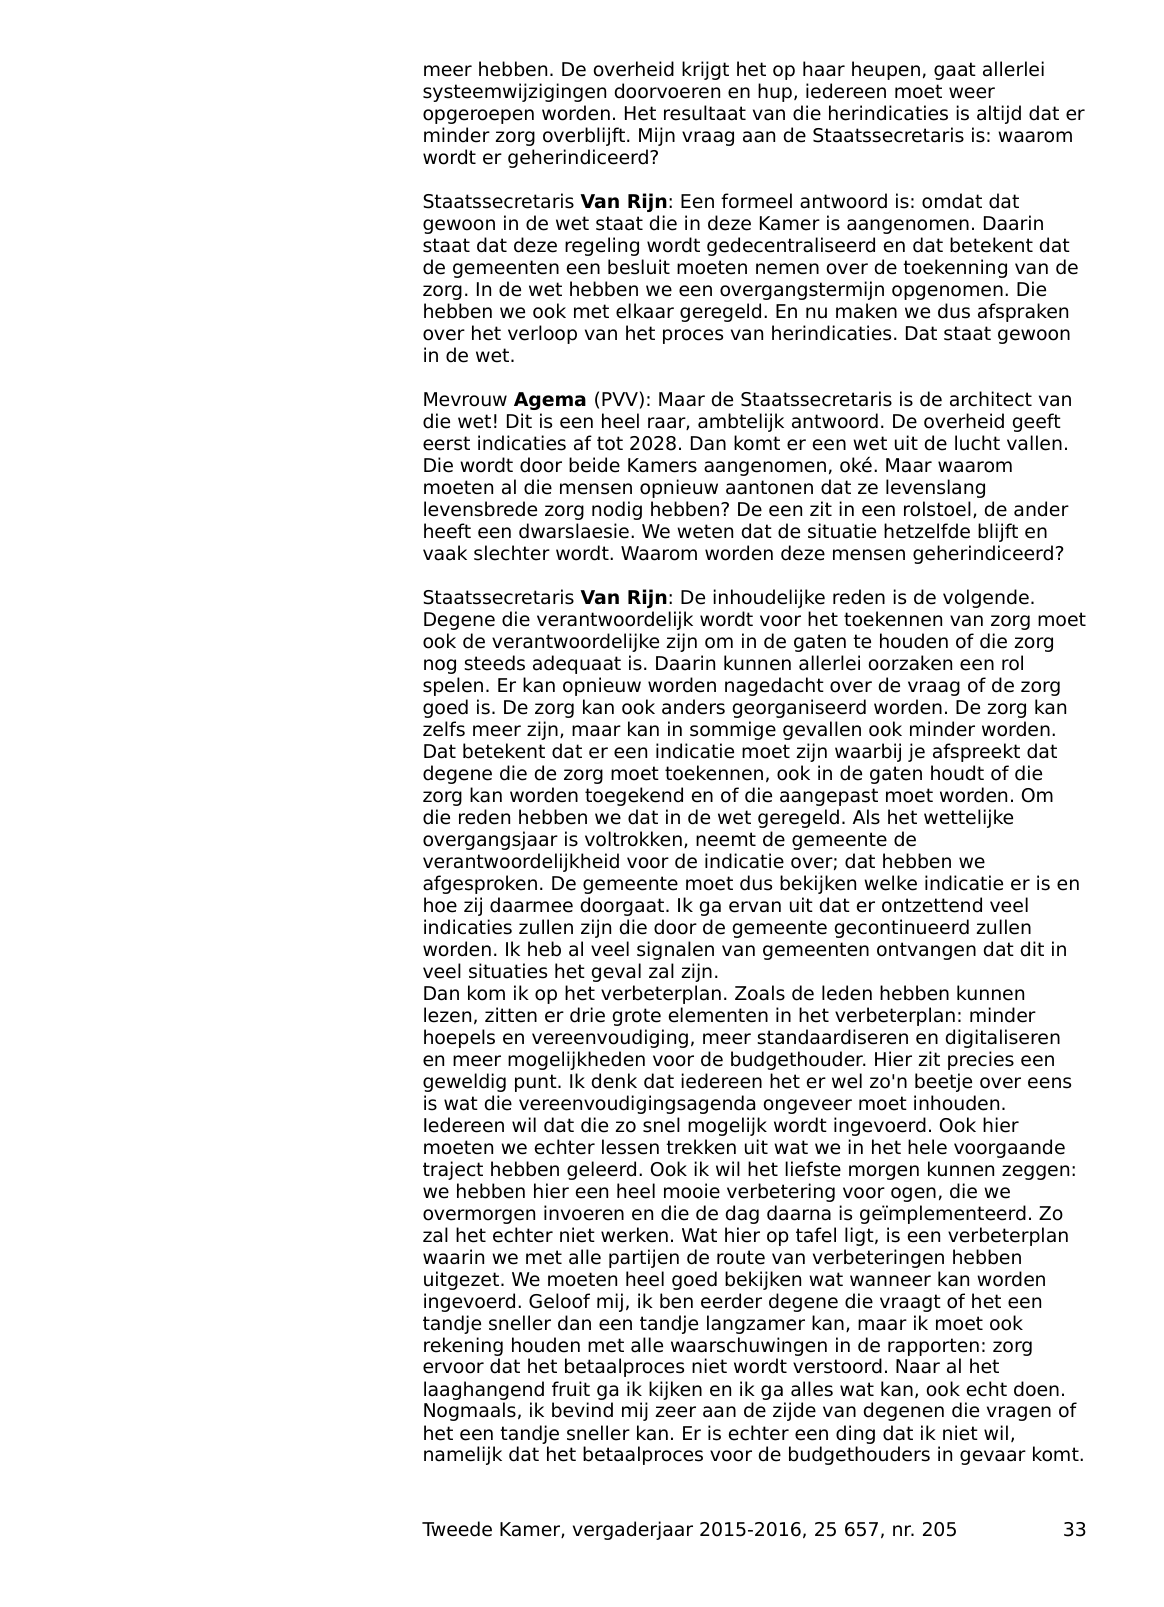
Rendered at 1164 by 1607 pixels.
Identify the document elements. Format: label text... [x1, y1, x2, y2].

text Staatssecretaris Van Rijn: Een formeel antwoord is: omdat dat gewoon in de wet staat die in deze Kamer is aangenomen. Daarin staat dat deze regeling wordt gedecentraliseerd en dat betekent dat de gemeenten een besluit moeten nemen over de toekenning van de zorg. In de wet hebben we een overgangstermijn opgenomen. Die hebben we ook met elkaar geregeld. En nu maken we dus afspraken over het verloop van het proces van herindicaties. Dat staat gewoon in de wet. [422, 191, 1087, 367]
text Dan kom ik op het verbeterplan. Zoals de leden hebben kunnen lezen, zitten er drie grote elementen in het verbeterplan: minder hoepels en vereenvoudiging, meer standaardiseren en digitaliseren en meer mogelijkheden voor de budgethouder. Hier zit precies een geweldig punt. Ik denk dat iedereen het er wel zo'n beetje over eens is wat die vereenvoudigingsagenda ongeveer moet inhouden. Iedereen wil dat die zo snel mogelijk wordt ingevoerd. Ook hier moeten we echter lessen trekken uit wat we in het hele voorgaande traject hebben geleerd. Ook ik wil het liefste morgen kunnen zeggen: we hebben hier een heel mooie verbetering voor ogen, die we overmorgen invoeren en die de dag daarna is geïmplementeerd. Zo zal het echter niet werken. Wat hier op tafel ligt, is een verbeterplan waarin we met alle partijen de route van verbeteringen hebben uitgezet. We moeten heel goed bekijken wat wanneer kan worden ingevoerd. Geloof mij, ik ben eerder degene die vraagt of het een tandje sneller dan een tandje langzamer kan, maar ik moet ook rekening houden met alle waarschuwingen in de rapporten: zorg ervoor dat het betaalproces niet wordt verstoord. Naar al het laaghangend fruit ga ik kijken en ik ga alles wat kan, ook echt doen. Nogmaals, ik bevind mij zeer aan de zijde van degenen die vragen of het een tandje sneller kan. Er is echter een ding dat ik niet wil, namelijk dat het betaalproces voor de budgethouders in gevaar komt. [422, 983, 1087, 1466]
text Mevrouw Agema (PVV): Maar de Staatssecretaris is de architect van die wet! Dit is een heel raar, ambtelijk antwoord. De overheid geeft eerst indicaties af tot 2028. Dan komt er een wet uit de lucht vallen. Die wordt door beide Kamers aangenomen, oké. Maar waarom moeten al die mensen opnieuw aantonen dat ze levenslang levensbrede zorg nodig hebben? De een zit in een rolstoel, de ander heeft een dwarslaesie. We weten dat de situatie hetzelfde blijft en vaak slechter wordt. Waarom worden deze mensen geherindiceerd? [422, 389, 1087, 565]
text meer hebben. De overheid krijgt het op haar heupen, gaat allerlei systeemwijzigingen doorvoeren en hup, iedereen moet weer opgeroepen worden. Het resultaat van die herindicaties is altijd dat er minder zorg overblijft. Mijn vraag aan de Staatssecretaris is: waarom wordt er geherindiceerd? [422, 59, 1087, 169]
text Staatssecretaris Van Rijn: De inhoudelijke reden is de volgende. Degene die verantwoordelijk wordt voor het toekennen van zorg moet ook de verantwoordelijke zijn om in de gaten te houden of die zorg nog steeds adequaat is. Daarin kunnen allerlei oorzaken een rol spelen. Er kan opnieuw worden nagedacht over de vraag of de zorg goed is. De zorg kan ook anders georganiseerd worden. De zorg kan zelfs meer zijn, maar kan in sommige gevallen ook minder worden. Dat betekent dat er een indicatie moet zijn waarbij je afspreekt dat degene die de zorg moet toekennen, ook in de gaten houdt of die zorg kan worden toegekend en of die aangepast moet worden. Om die reden hebben we dat in de wet geregeld. Als het wettelijke overgangsjaar is voltrokken, neemt de gemeente de verantwoordelijkheid voor de indicatie over; dat hebben we afgesproken. De gemeente moet dus bekijken welke indicatie er is en hoe zij daarmee doorgaat. Ik ga ervan uit dat er ontzettend veel indicaties zullen zijn die door de gemeente gecontinueerd zullen worden. Ik heb al veel signalen van gemeenten ontvangen dat dit in veel situaties het geval zal zijn. [422, 587, 1087, 983]
